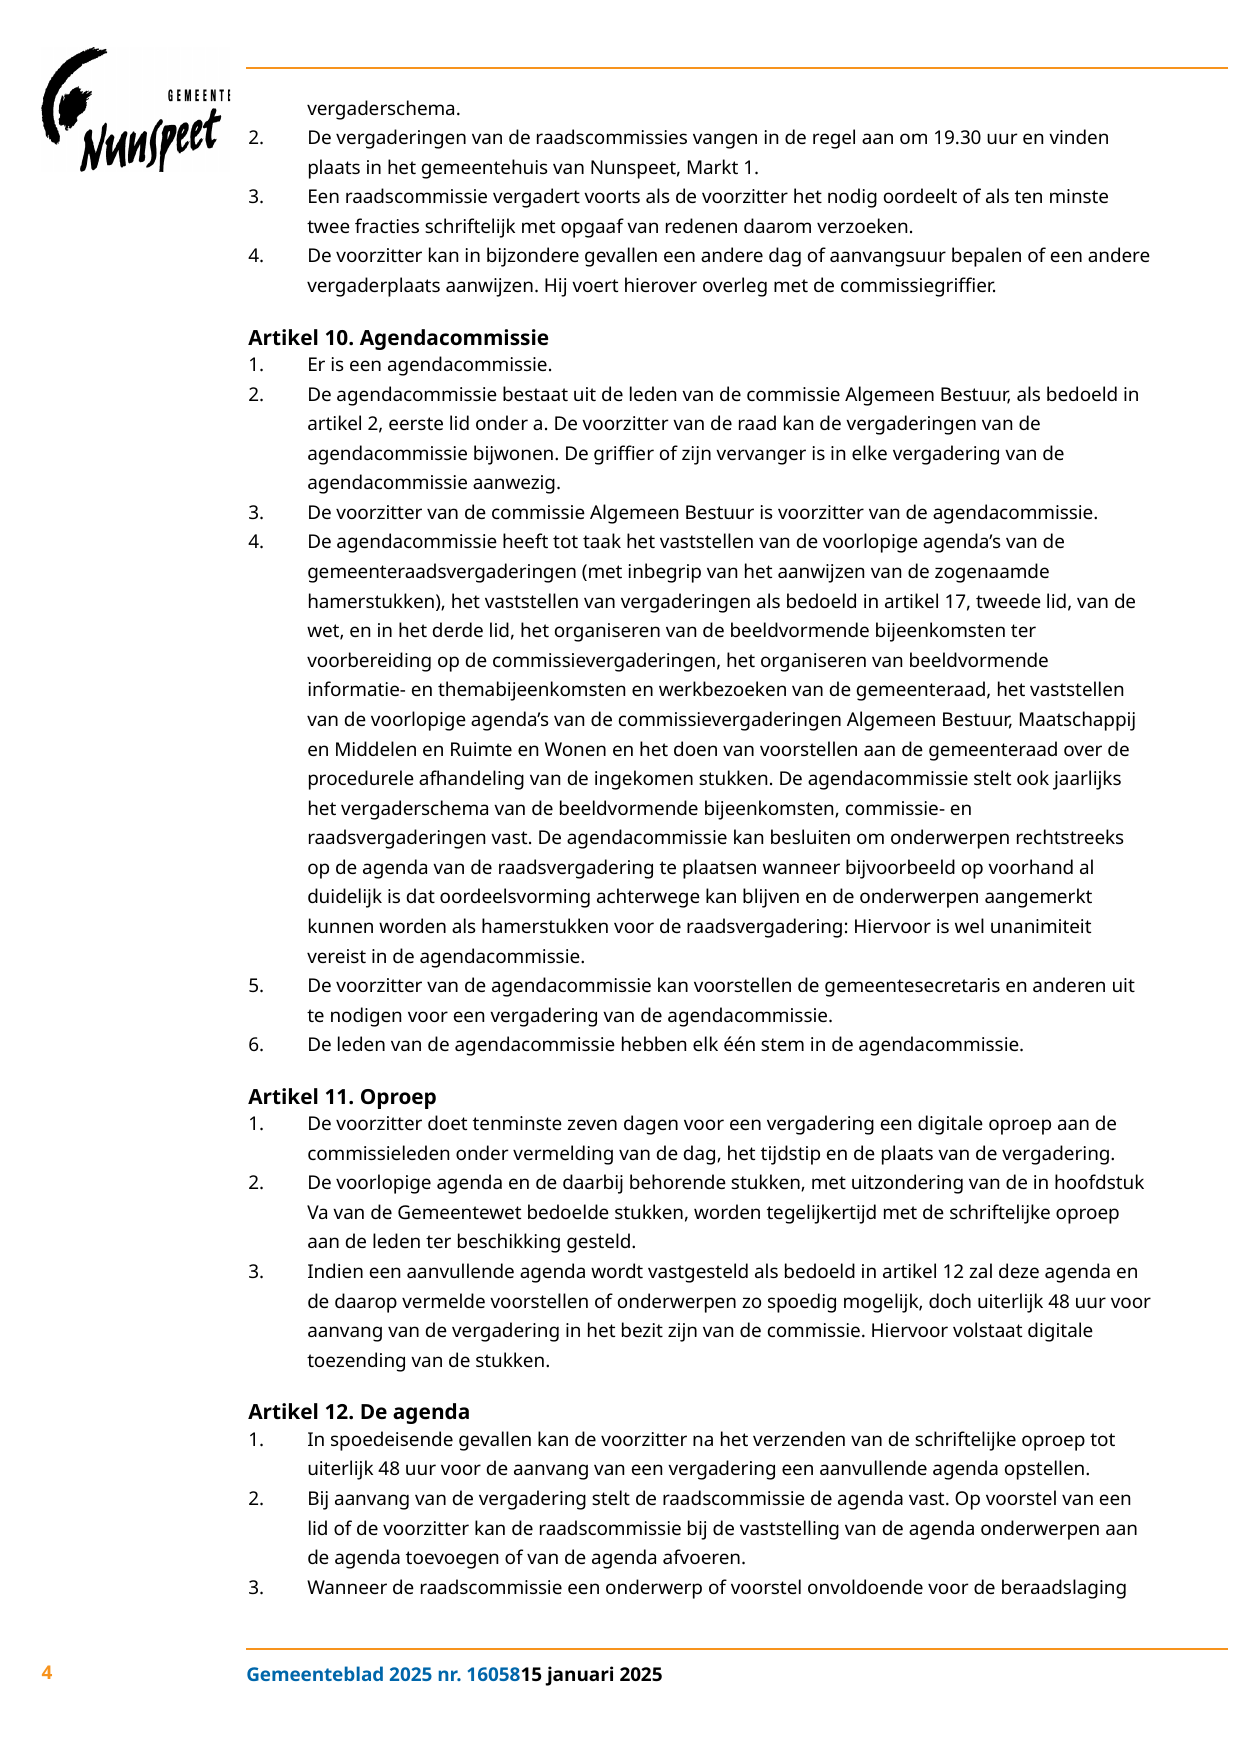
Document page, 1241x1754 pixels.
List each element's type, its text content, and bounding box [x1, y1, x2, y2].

list De vergaderingen van de raadscommissies vangen in de regel aan om 19.30 uur en vinden plaats in het gemeentehuis van Nunspeet, Markt 1. [248, 124, 1152, 180]
text Artikel 10. Agendacommissie [248, 323, 1152, 351]
list De voorzitter doet tenminste zeven dagen voor een vergadering een digitale oproep aan de commissieleden onder vermelding van de dag, het tijdstip en de plaats van de vergadering. [248, 1110, 1152, 1166]
list Er is een agendacommissie. [248, 351, 1152, 377]
picture [41, 47, 231, 172]
list De voorlopige agenda en de daarbij behorende stukken, met uitzondering van de in hoofdstuk Va van de Gemeentewet bedoelde stukken, worden tegelijkertijd met de schriftelijke oproep aan de leden ter beschikking gesteld. [248, 1169, 1152, 1254]
list In spoedeisende gevallen kan de voorzitter na het verzenden van de schriftelijke oproep tot uiterlijk 48 uur voor de aanvang van een vergadering een aanvullende agenda opstellen. [248, 1426, 1152, 1481]
list De leden van de agendacommissie hebben elk één stem in de agendacommissie. [248, 1032, 1152, 1057]
list De agendacommissie heeft tot taak het vaststellen van de voorlopige agenda’s van de gemeenteraadsvergaderingen (met inbegrip van het aanwijzen van de zogenaamde hamerstukken), het vaststellen van vergaderingen als bedoeld in artikel 17, tweede lid, van de wet, en in het derde lid, het organiseren van de beeldvormende bijeenkomsten ter voorbereiding op de commissievergaderingen, het organiseren van beeldvormende informatie- en themabijeenkomsten en werkbezoeken van de gemeenteraad, het vaststellen van de voorlopige agenda’s van de commissievergaderingen Algemeen Bestuur, Maatschappij en Middelen en Ruimte en Wonen en het doen van voorstellen aan de gemeenteraad over de procedurele afhandeling van de ingekomen stukken. De agendacommissie stelt ook jaarlijks het vergaderschema van de beeldvormende bijeenkomsten, commissie- en raadsvergaderingen vast. De agendacommissie kan besluiten om onderwerpen rechtstreeks op de agenda van de raadsvergadering te plaatsen wanneer bijvoorbeeld op voorhand al duidelijk is dat oordeelsvorming achterwege kan blijven en de onderwerpen aangemerkt kunnen worden als hamerstukken voor de raadsvergadering: Hiervoor is wel unanimiteit vereist in de agendacommissie. [248, 529, 1152, 968]
list Een raadscommissie vergadert voorts als de voorzitter het nodig oordeelt of als ten minste twee fracties schriftelijk met opgaaf van redenen daarom verzoeken. [248, 183, 1152, 239]
list De voorzitter van de commissie Algemeen Bestuur is voorzitter van de agendacommissie. [248, 499, 1152, 525]
list Bij aanvang van de vergadering stelt de raadscommissie de agenda vast. Op voorstel van een lid of de voorzitter kan de raadscommissie bij de vaststelling van de agenda onderwerpen aan de agenda toevoegen of van de agenda afvoeren. [248, 1485, 1152, 1570]
list Indien een aanvullende agenda wordt vastgesteld als bedoeld in artikel 12 zal deze agenda en de daarop vermelde voorstellen of onderwerpen zo spoedig mogelijk, doch uiterlijk 48 uur voor aanvang van de vergadering in het bezit zijn van de commissie. Hiervoor volstaat digitale toezending van de stukken. [248, 1258, 1152, 1373]
text Artikel 12. De agenda [248, 1397, 1152, 1426]
text Artikel 11. Oproep [248, 1082, 1152, 1110]
list De voorzitter van de agendacommissie kan voorstellen de gemeentesecretaris en anderen uit te nodigen voor een vergadering van de agendacommissie. [248, 972, 1152, 1028]
list De agendacommissie bestaat uit de leden van de commissie Algemeen Bestuur, als bedoeld in artikel 2, eerste lid onder a. De voorzitter van de raad kan de vergaderingen van de agendacommissie bijwonen. De griffier of zijn vervanger is in elke vergadering van de agendacommissie aanwezig. [248, 381, 1152, 495]
list De voorzitter kan in bijzondere gevallen een andere dag of aanvangsuur bepalen of een andere vergaderplaats aanwijzen. Hij voert hierover overleg met de commissiegriffier. [248, 243, 1152, 298]
list Wanneer de raadscommissie een onderwerp of voorstel onvoldoende voor de beraadslaging [248, 1574, 1152, 1599]
list vergaderschema. [248, 95, 1152, 121]
